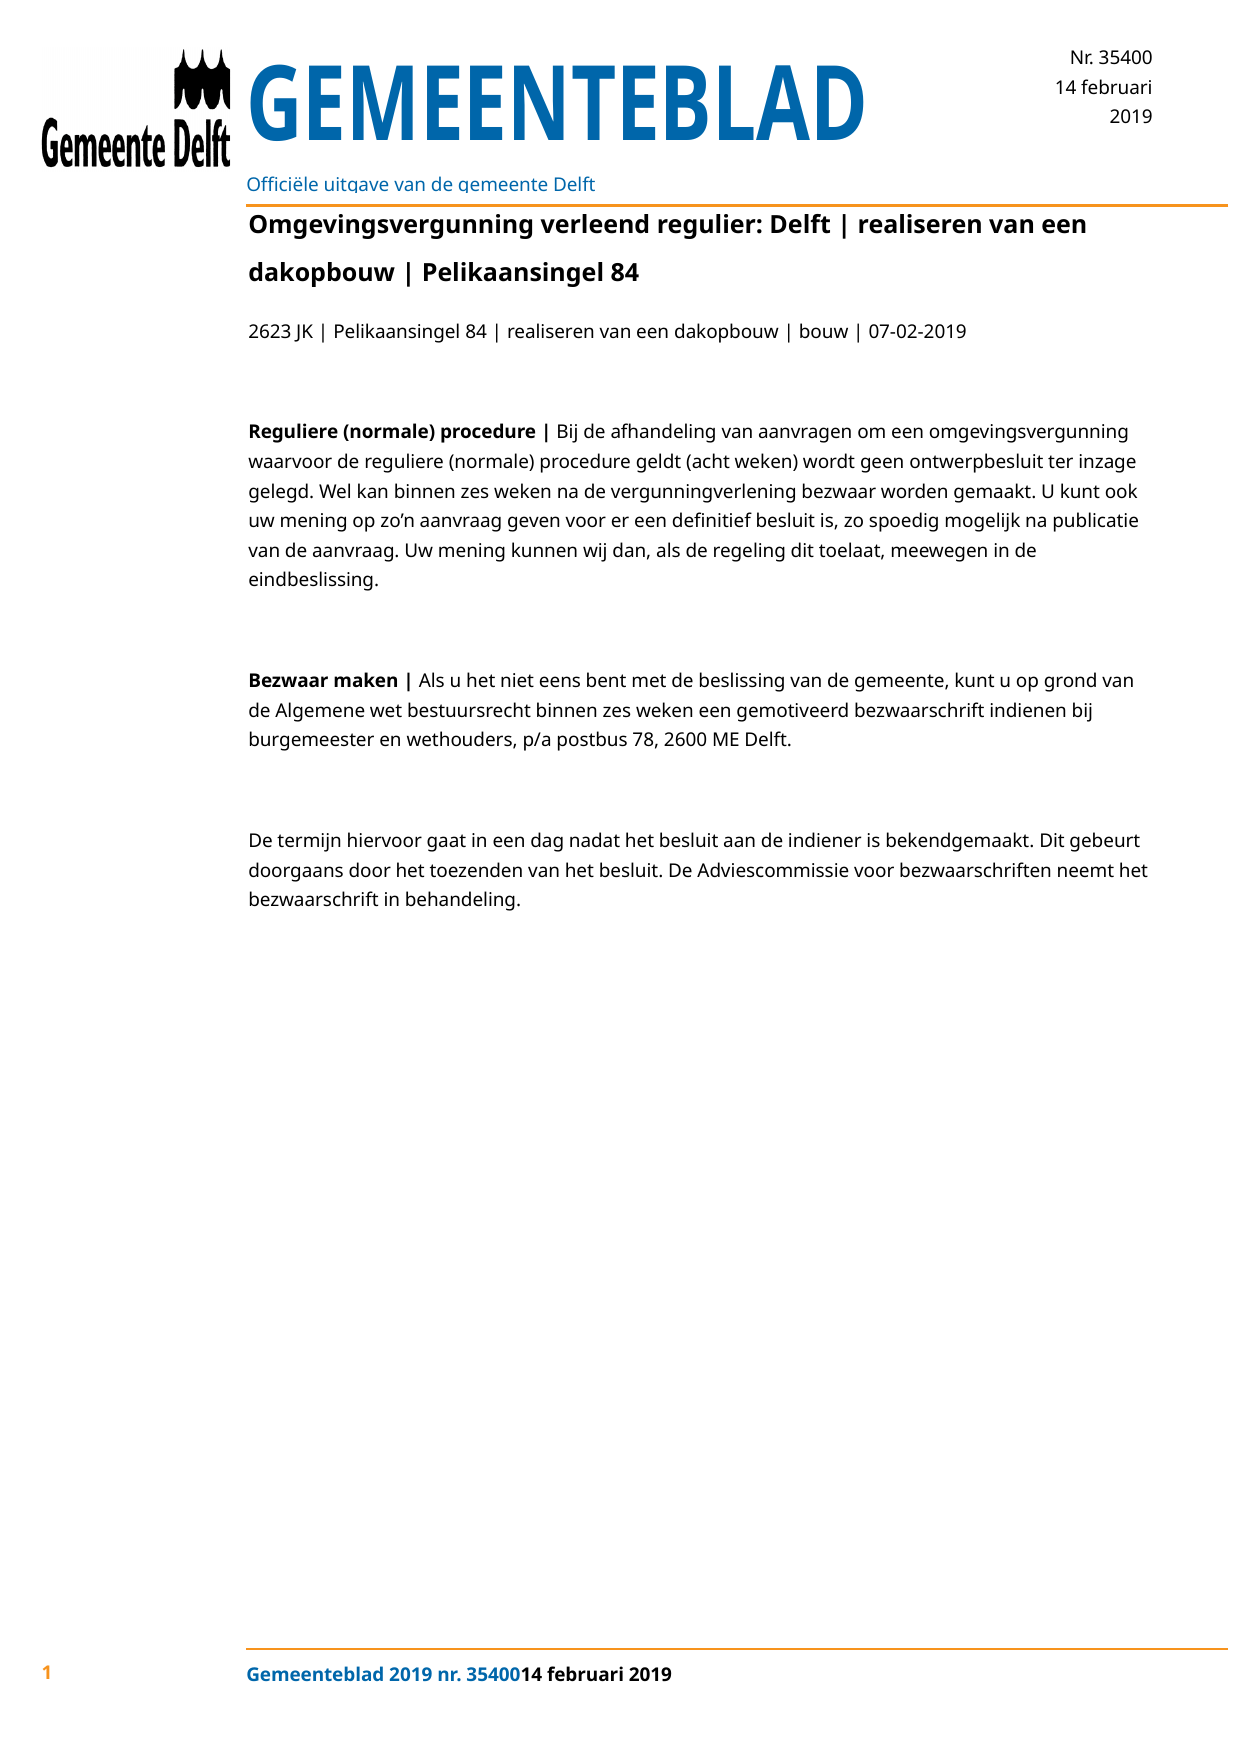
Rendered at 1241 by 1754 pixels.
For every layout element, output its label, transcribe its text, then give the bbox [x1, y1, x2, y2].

picture [41, 47, 231, 172]
text 2623 JK | Pelikaansingel 84 | realiseren van een dakopbouw | bouw | 07-02-2019 [248, 318, 1152, 344]
text Omgevingsvergunning verleend regulier: Delft | realiseren van een dakopbouw | Pelikaansingel 84 [248, 207, 1152, 288]
text Bezwaar maken | Als u het niet eens bent met de beslissing van de gemeente, kunt u op grond van de Algemene wet bestuursrecht binnen zes weken een gemotiveerd bezwaarschrift indienen bij burgemeester en wethouders, p/a postbus 78, 2600 ME Delft. [248, 667, 1152, 752]
text De termijn hiervoor gaat in een dag nadat het besluit aan de indiener is bekendgemaakt. Dit gebeurt doorgaans door het toezenden van het besluit. De Adviescommissie voor bezwaarschriften neemt het bezwaarschrift in behandeling. [248, 827, 1152, 912]
text Reguliere (normale) procedure | Bij de afhandeling van aanvragen om een omgevingsvergunning waarvoor de reguliere (normale) procedure geldt (acht weken) wordt geen ontwerpbesluit ter inzage gelegd. Wel kan binnen zes weken na de vergunningverlening bezwaar worden gemaakt. U kunt ook uw mening op zo’n aanvraag geven voor er een definitief besluit is, zo spoedig mogelijk na publicatie van de aanvraag. Uw mening kunnen wij dan, als de regeling dit toelaat, meewegen in de eindbeslissing. [248, 419, 1152, 592]
